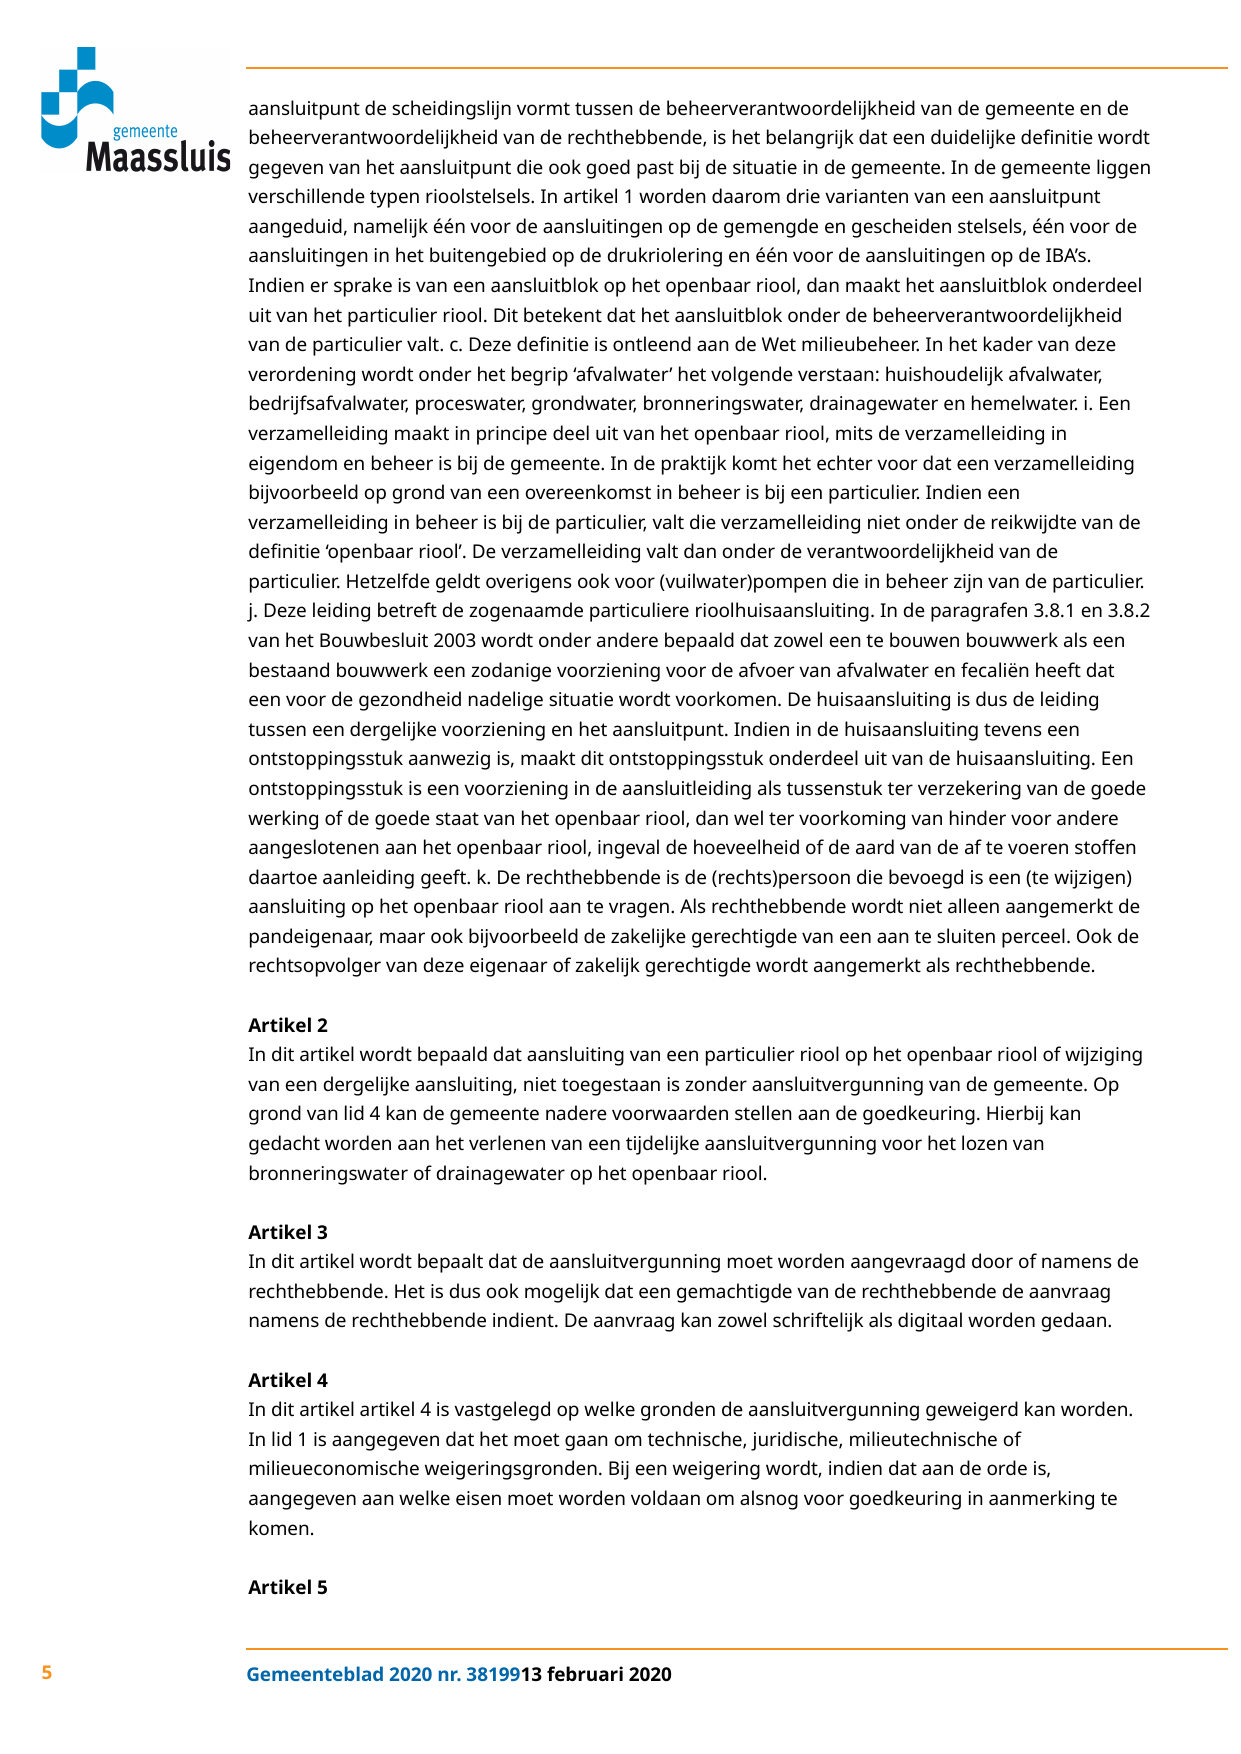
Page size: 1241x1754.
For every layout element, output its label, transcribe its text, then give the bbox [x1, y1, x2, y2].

text In dit artikel wordt bepaald dat aansluiting van een particulier riool op het openbaar riool of wijziging van een dergelijke aansluiting, niet toegestaan is zonder aansluitvergunning van de gemeente. Op grond van lid 4 kan de gemeente nadere voorwaarden stellen aan de goedkeuring. Hierbij kan gedacht worden aan het verlenen van een tijdelijke aansluitvergunning voor het lozen van bronneringswater of drainagewater op het openbaar riool. [248, 1041, 1152, 1186]
text Artikel 3 [248, 1219, 1152, 1245]
text Artikel 2 [248, 1012, 1152, 1038]
text aansluitpunt de scheidingslijn vormt tussen de beheerverantwoordelijkheid van de gemeente en de beheerverantwoordelijkheid van de rechthebbende, is het belangrijk dat een duidelijke definitie wordt gegeven van het aansluitpunt die ook goed past bij de situatie in de gemeente. In de gemeente liggen verschillende typen rioolstelsels. In artikel 1 worden daarom drie varianten van een aansluitpunt aangeduid, namelijk één voor de aansluitingen op de gemengde en gescheiden stelsels, één voor de aansluitingen in het buitengebied op de drukriolering en één voor de aansluitingen op de IBA’s. Indien er sprake is van een aansluitblok op het openbaar riool, dan maakt het aansluitblok onderdeel uit van het particulier riool. Dit betekent dat het aansluitblok onder de beheerverantwoordelijkheid van de particulier valt. c. Deze definitie is ontleend aan de Wet milieubeheer. In het kader van deze verordening wordt onder het begrip ‘afvalwater’ het volgende verstaan: huishoudelijk afvalwater, bedrijfsafvalwater, proceswater, grondwater, bronneringswater, drainagewater en hemelwater. i. Een verzamelleiding maakt in principe deel uit van het openbaar riool, mits de verzamelleiding in eigendom en beheer is bij de gemeente. In de praktijk komt het echter voor dat een verzamelleiding bijvoorbeeld op grond van een overeenkomst in beheer is bij een particulier. Indien een verzamelleiding in beheer is bij de particulier, valt die verzamelleiding niet onder de reikwijdte van de definitie ‘openbaar riool’. De verzamelleiding valt dan onder de verantwoordelijkheid van de particulier. Hetzelfde geldt overigens ook voor (vuilwater)pompen die in beheer zijn van de particulier. j. Deze leiding betreft de zogenaamde particuliere rioolhuisaansluiting. In de paragrafen 3.8.1 en 3.8.2 van het Bouwbesluit 2003 wordt onder andere bepaald dat zowel een te bouwen bouwwerk als een bestaand bouwwerk een zodanige voorziening voor de afvoer van afvalwater en fecaliën heeft dat een voor de gezondheid nadelige situatie wordt voorkomen. De huisaansluiting is dus de leiding tussen een dergelijke voorziening en het aansluitpunt. Indien in de huisaansluiting tevens een ontstoppingsstuk aanwezig is, maakt dit ontstoppingsstuk onderdeel uit van de huisaansluiting. Een ontstoppingsstuk is een voorziening in de aansluitleiding als tussenstuk ter verzekering van de goede werking of de goede staat van het openbaar riool, dan wel ter voorkoming van hinder voor andere aangeslotenen aan het openbaar riool, ingeval de hoeveelheid of de aard van de af te voeren stoffen daartoe aanleiding geeft. k. De rechthebbende is de (rechts)persoon die bevoegd is een (te wijzigen) aansluiting op het openbaar riool aan te vragen. Als rechthebbende wordt niet alleen aangemerkt de pandeigenaar, maar ook bijvoorbeeld de zakelijke gerechtigde van een aan te sluiten perceel. Ook de rechtsopvolger van deze eigenaar of zakelijk gerechtigde wordt aangemerkt als rechthebbende. [248, 95, 1152, 978]
picture [41, 47, 77, 92]
text Artikel 5 [248, 1574, 1152, 1600]
text In dit artikel wordt bepaalt dat de aansluitvergunning moet worden aangevraagd door of namens de rechthebbende. Het is dus ook mogelijk dat een gemachtigde van de rechthebbende de aanvraag namens de rechthebbende indient. De aanvraag kan zowel schriftelijk als digitaal worden gedaan. [248, 1248, 1152, 1333]
text In dit artikel artikel 4 is vastgelegd op welke gronden de aansluitvergunning geweigerd kan worden. In lid 1 is aangegeven dat het moet gaan om technische, juridische, milieutechnische of milieueconomische weigeringsgronden. Bij een weigering wordt, indien dat aan de orde is, aangegeven aan welke eisen moet worden voldaan om alsnog voor goedkeuring in aanmerking te komen. [248, 1396, 1152, 1541]
picture [41, 47, 231, 172]
text Artikel 4 [248, 1367, 1152, 1393]
